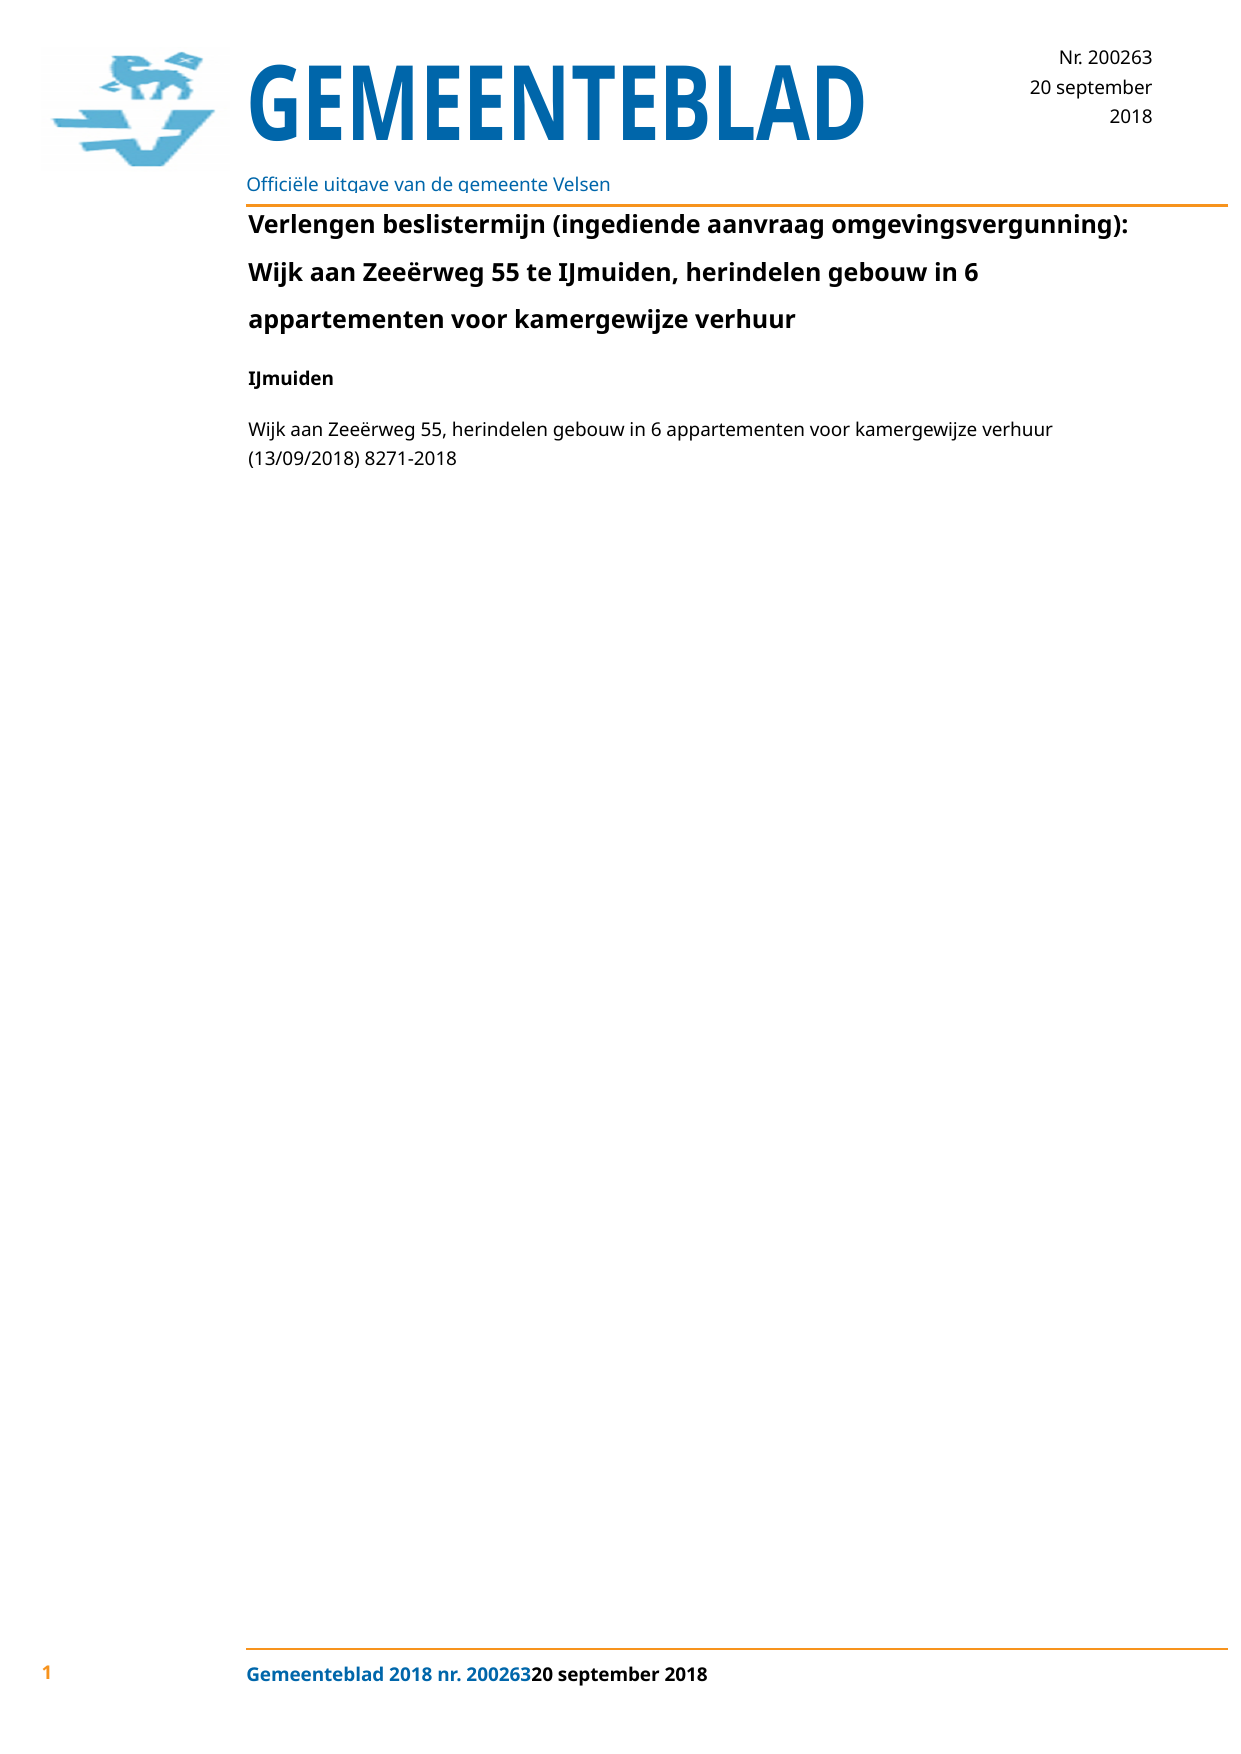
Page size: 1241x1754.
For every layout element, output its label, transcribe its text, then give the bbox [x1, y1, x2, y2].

text Verlengen beslistermijn (ingediende aanvraag omgevingsvergunning): Wijk aan Zeeërweg 55 te IJmuiden, herindelen gebouw in 6 appartementen voor kamergewijze verhuur [248, 207, 1152, 336]
text Wijk aan Zeeërweg 55, herindelen gebouw in 6 appartementen voor kamergewijze verhuur (13/09/2018) 8271-2018 [248, 416, 1152, 471]
picture [41, 47, 231, 172]
text IJmuiden [248, 366, 1152, 391]
